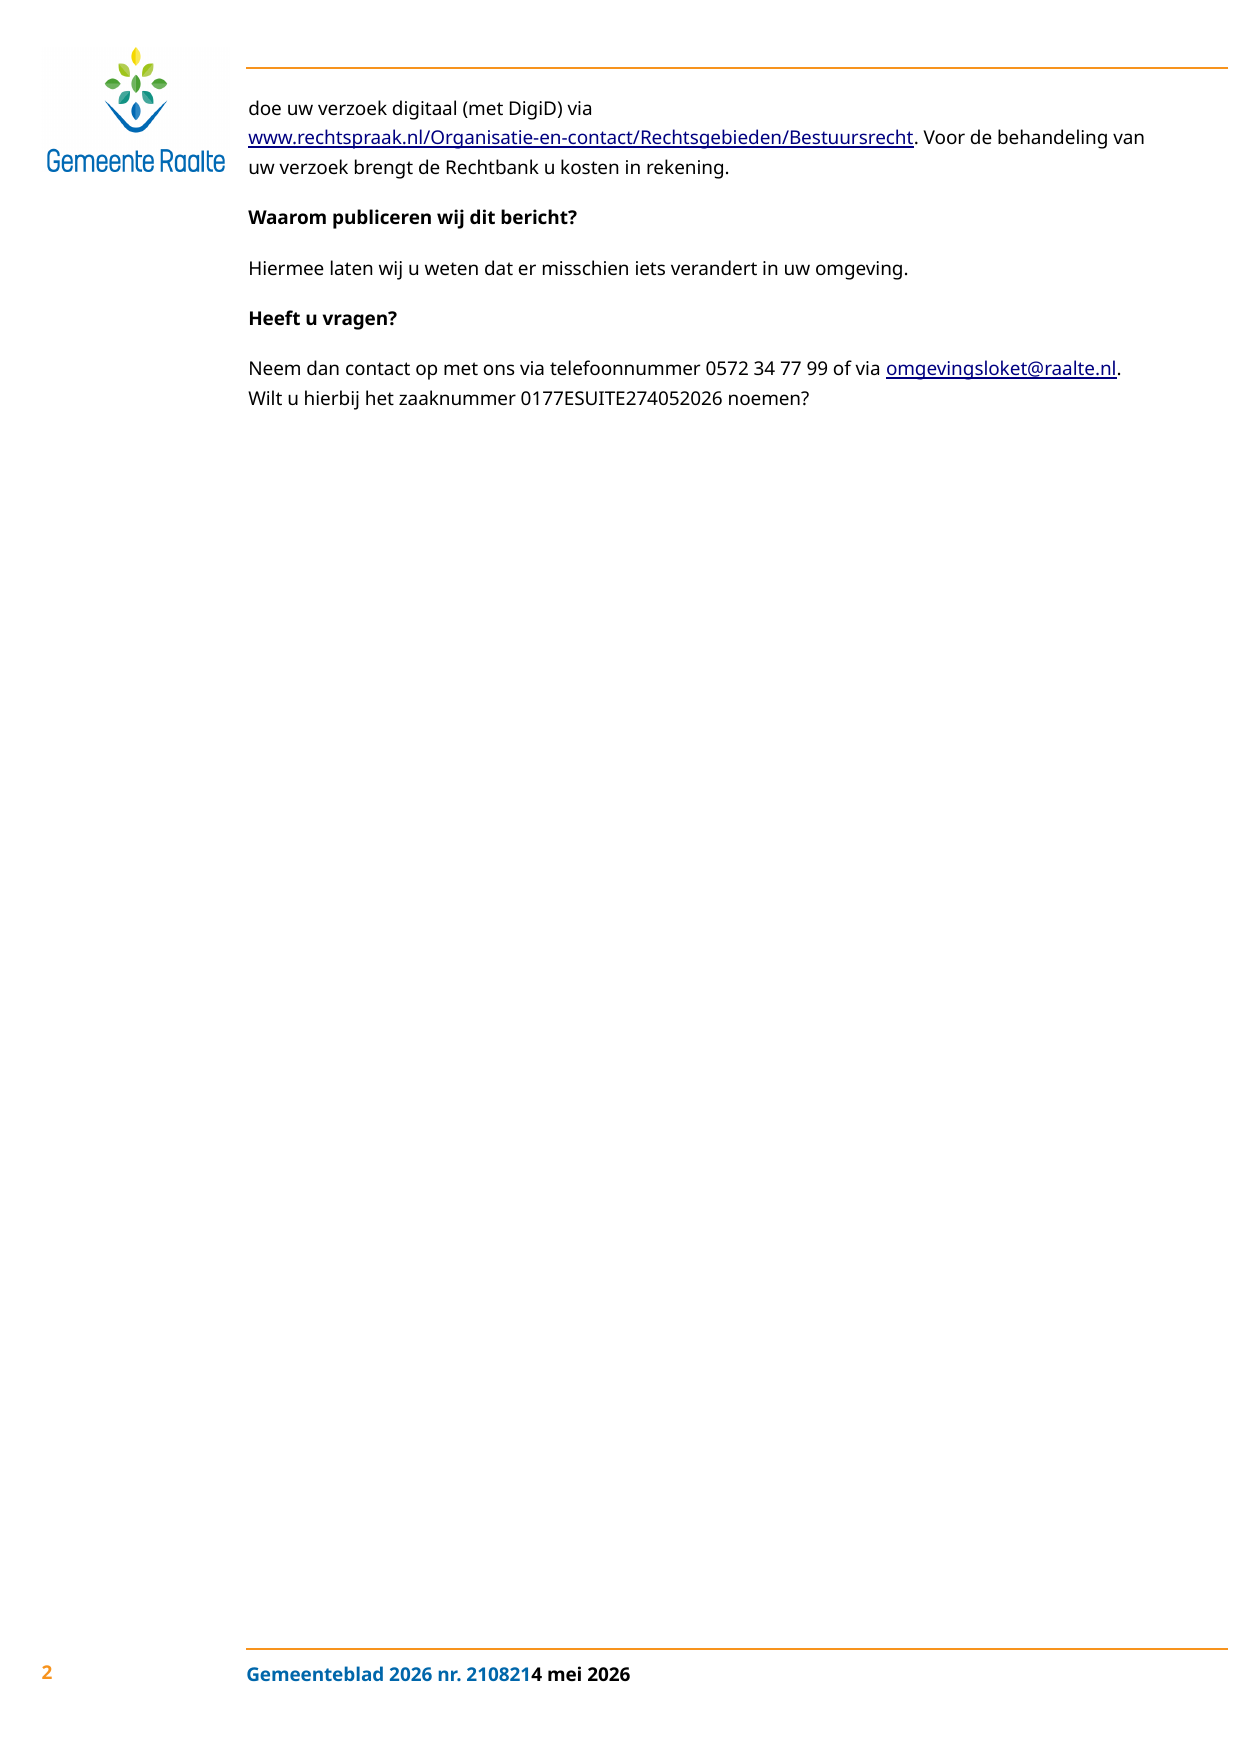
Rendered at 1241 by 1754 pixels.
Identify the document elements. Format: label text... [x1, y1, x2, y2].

text Waarom publiceren wij dit bericht? [248, 204, 1152, 230]
text Hiermee laten wij u weten dat er misschien iets verandert in uw omgeving. [248, 255, 1152, 281]
picture [41, 47, 231, 172]
text Heeft u vragen? [248, 305, 1152, 331]
text doe uw verzoek digitaal (met DigiD) via www.rechtspraak.nl/Organisatie-en-contact/Rechtsgebieden/Bestuursrecht. Voor de behandeling van uw verzoek brengt de Rechtbank u kosten in rekening. [248, 95, 1152, 180]
text Neem dan contact op met ons via telefoonnummer 0572 34 77 99 of via omgevingsloket@raalte.nl. Wilt u hierbij het zaaknummer 0177ESUITE274052026 noemen? [248, 356, 1152, 411]
